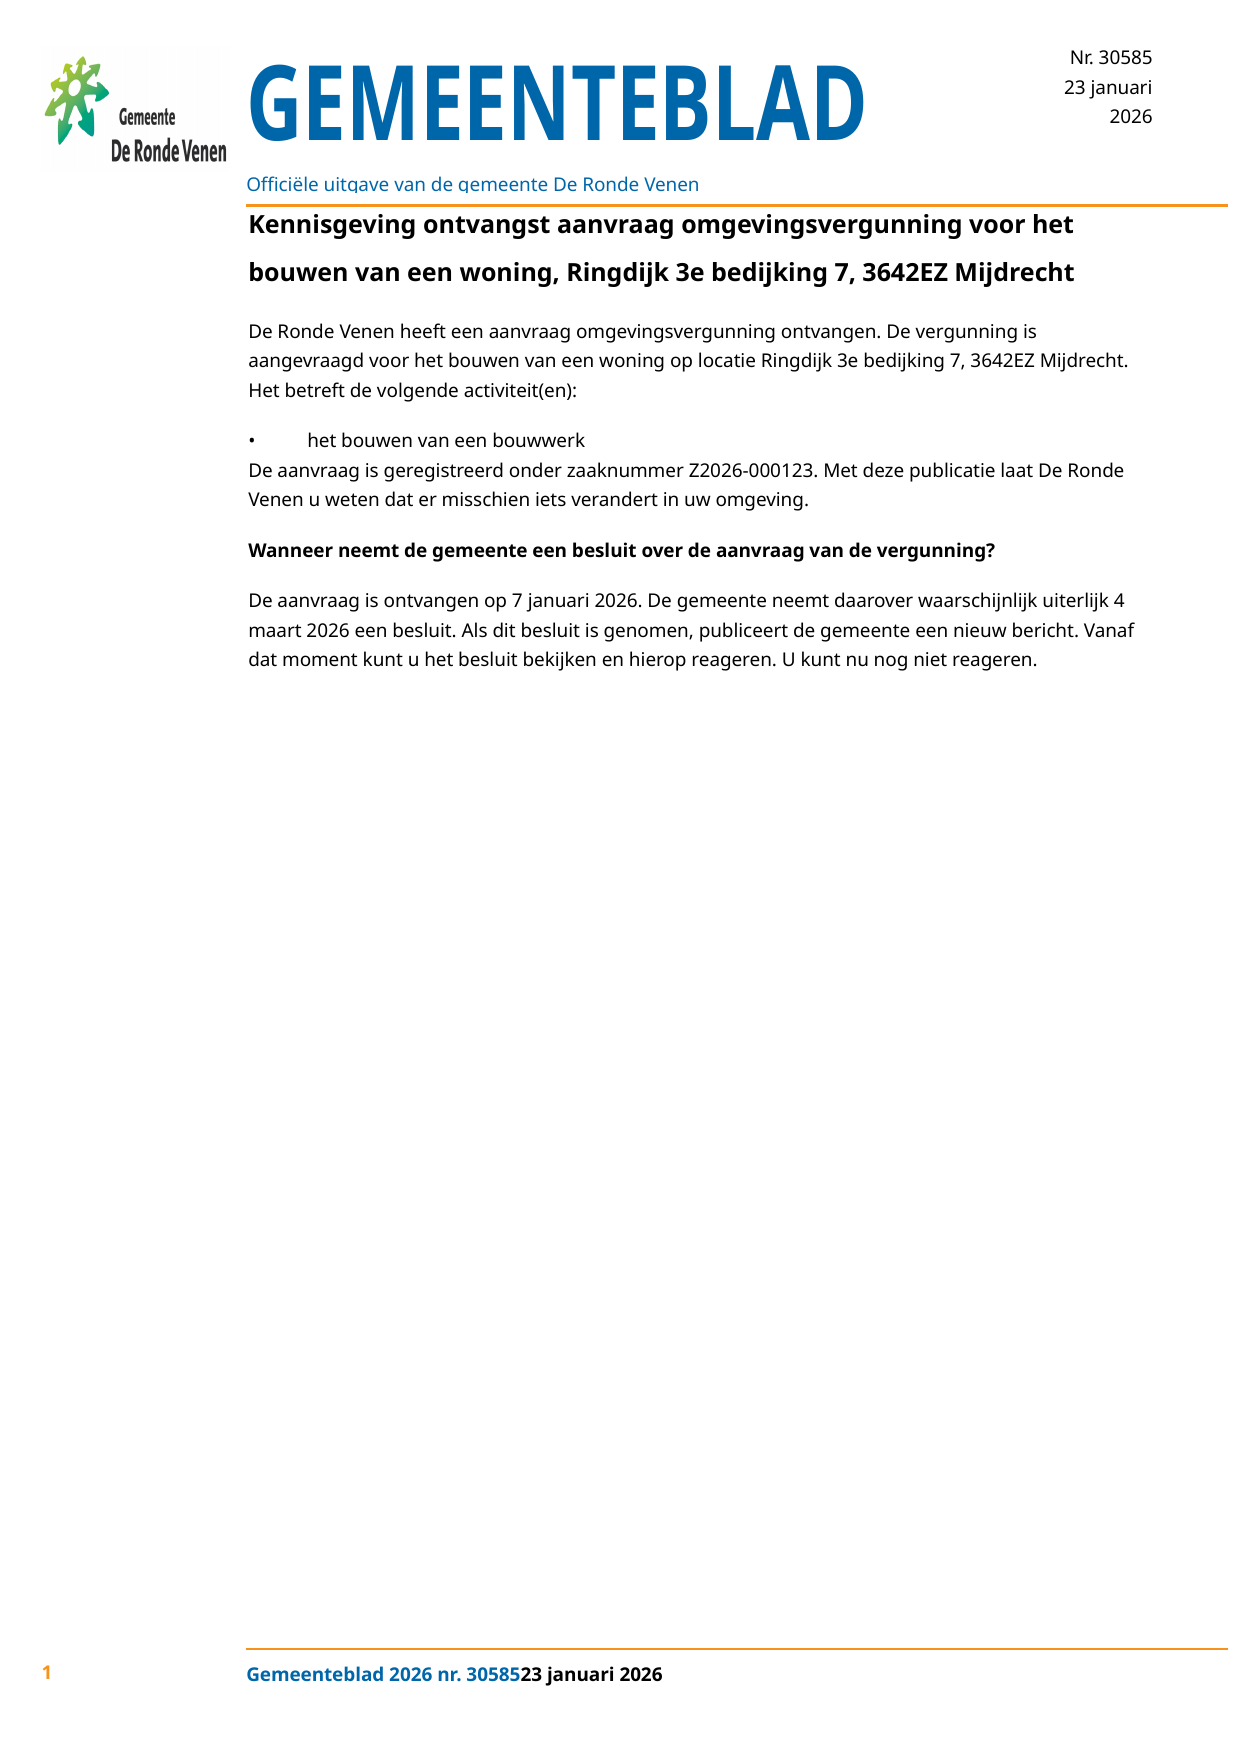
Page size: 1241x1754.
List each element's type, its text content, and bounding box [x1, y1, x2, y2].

list het bouwen van een bouwwerk [248, 427, 1152, 453]
text De Ronde Venen heeft een aanvraag omgevingsvergunning ontvangen. De vergunning is aangevraagd voor het bouwen van een woning op locatie Ringdijk 3e bedijking 7, 3642EZ Mijdrecht. Het betreft de volgende activiteit(en): [248, 318, 1152, 403]
text De aanvraag is ontvangen op 7 januari 2026. De gemeente neemt daarover waarschijnlijk uiterlijk 4 maart 2026 een besluit. Als dit besluit is genomen, publiceert de gemeente een nieuw bericht. Vanaf dat moment kunt u het besluit bekijken en hierop reageren. U kunt nu nog niet reageren. [248, 587, 1152, 672]
text De aanvraag is geregistreerd onder zaaknummer Z2026-000123. Met deze publicatie laat De Ronde Venen u weten dat er misschien iets verandert in uw omgeving. [248, 457, 1152, 512]
text Kennisgeving ontvangst aanvraag omgevingsvergunning voor het bouwen van een woning, Ringdijk 3e bedijking 7, 3642EZ Mijdrecht [248, 207, 1152, 288]
text Wanneer neemt de gemeente een besluit over de aanvraag van de vergunning? [248, 537, 1152, 563]
picture [41, 47, 231, 172]
